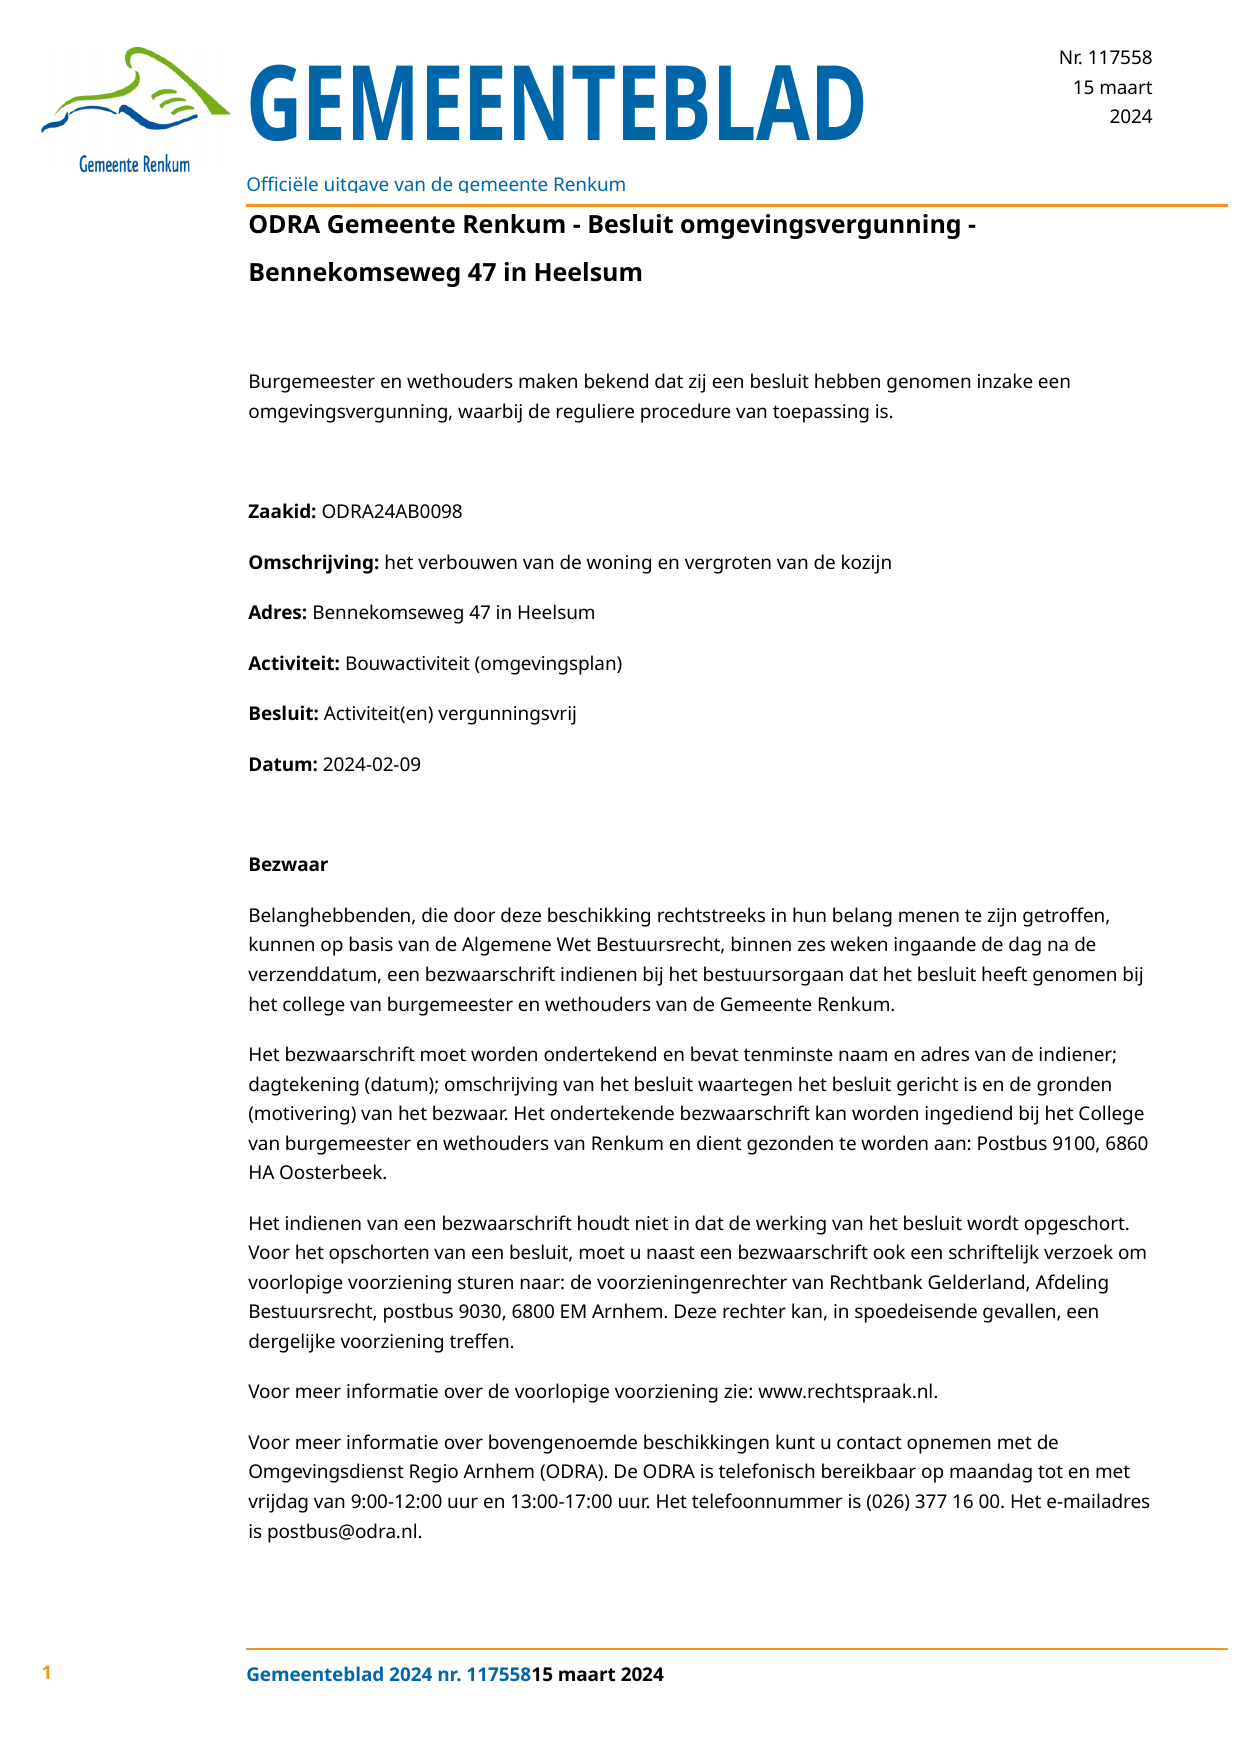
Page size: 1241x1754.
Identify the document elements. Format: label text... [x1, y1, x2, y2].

text Burgemeester en wethouders maken bekend dat zij een besluit hebben genomen inzake een omgevingsvergunning, waarbij de reguliere procedure van toepassing is. [248, 368, 1152, 424]
text Voor meer informatie over bovengenoemde beschikkingen kunt u contact opnemen met de Omgevingsdienst Regio Arnhem (ODRA). De ODRA is telefonisch bereikbaar op maandag tot en met vrijdag van 9:00-12:00 uur en 13:00-17:00 uur. Het telefoonnummer is (026) 377 16 00. Het e-mailadres is postbus@odra.nl. [248, 1429, 1152, 1544]
text Besluit: Activiteit(en) vergunningsvrij [248, 700, 1152, 726]
text Voor meer informatie over de voorlopige voorziening zie: www.rechtspraak.nl. [248, 1379, 1152, 1404]
picture [41, 47, 231, 172]
text Zaakid: ODRA24AB0098 [248, 499, 1152, 524]
text Het indienen van een bezwaarschrift houdt niet in dat de werking van het besluit wordt opgeschort. Voor het opschorten van een besluit, moet u naast een bezwaarschrift ook een schriftelijk verzoek om voorlopige voorziening sturen naar: de voorzieningenrechter van Rechtbank Gelderland, Afdeling Bestuursrecht, postbus 9030, 6800 EM Arnhem. Deze rechter kan, in spoedeisende gevallen, een dergelijke voorziening treffen. [248, 1210, 1152, 1354]
text Adres: Bennekomseweg 47 in Heelsum [248, 599, 1152, 625]
text Omschrijving: het verbouwen van de woning en vergroten van de kozijn [248, 549, 1152, 575]
text Bezwaar [248, 852, 1152, 877]
text Belanghebbenden, die door deze beschikking rechtstreeks in hun belang menen te zijn getroffen, kunnen op basis van de Algemene Wet Bestuursrecht, binnen zes weken ingaande de dag na de verzenddatum, een bezwaarschrift indienen bij het bestuursorgaan dat het besluit heeft genomen bij het college van burgemeester en wethouders van de Gemeente Renkum. [248, 902, 1152, 1017]
text Het bezwaarschrift moet worden ondertekend en bevat tenminste naam en adres van de indiener; dagtekening (datum); omschrijving van het besluit waartegen het besluit gericht is en de gronden (motivering) van het bezwaar. Het ondertekende bezwaarschrift kan worden ingediend bij het College van burgemeester en wethouders van Renkum en dient gezonden te worden aan: Postbus 9100, 6860 HA Oosterbeek. [248, 1041, 1152, 1185]
text Activiteit: Bouwactiviteit (omgevingsplan) [248, 650, 1152, 676]
text Datum: 2024-02-09 [248, 751, 1152, 777]
text ODRA Gemeente Renkum - Besluit omgevingsvergunning - Bennekomseweg 47 in Heelsum [248, 207, 1152, 288]
